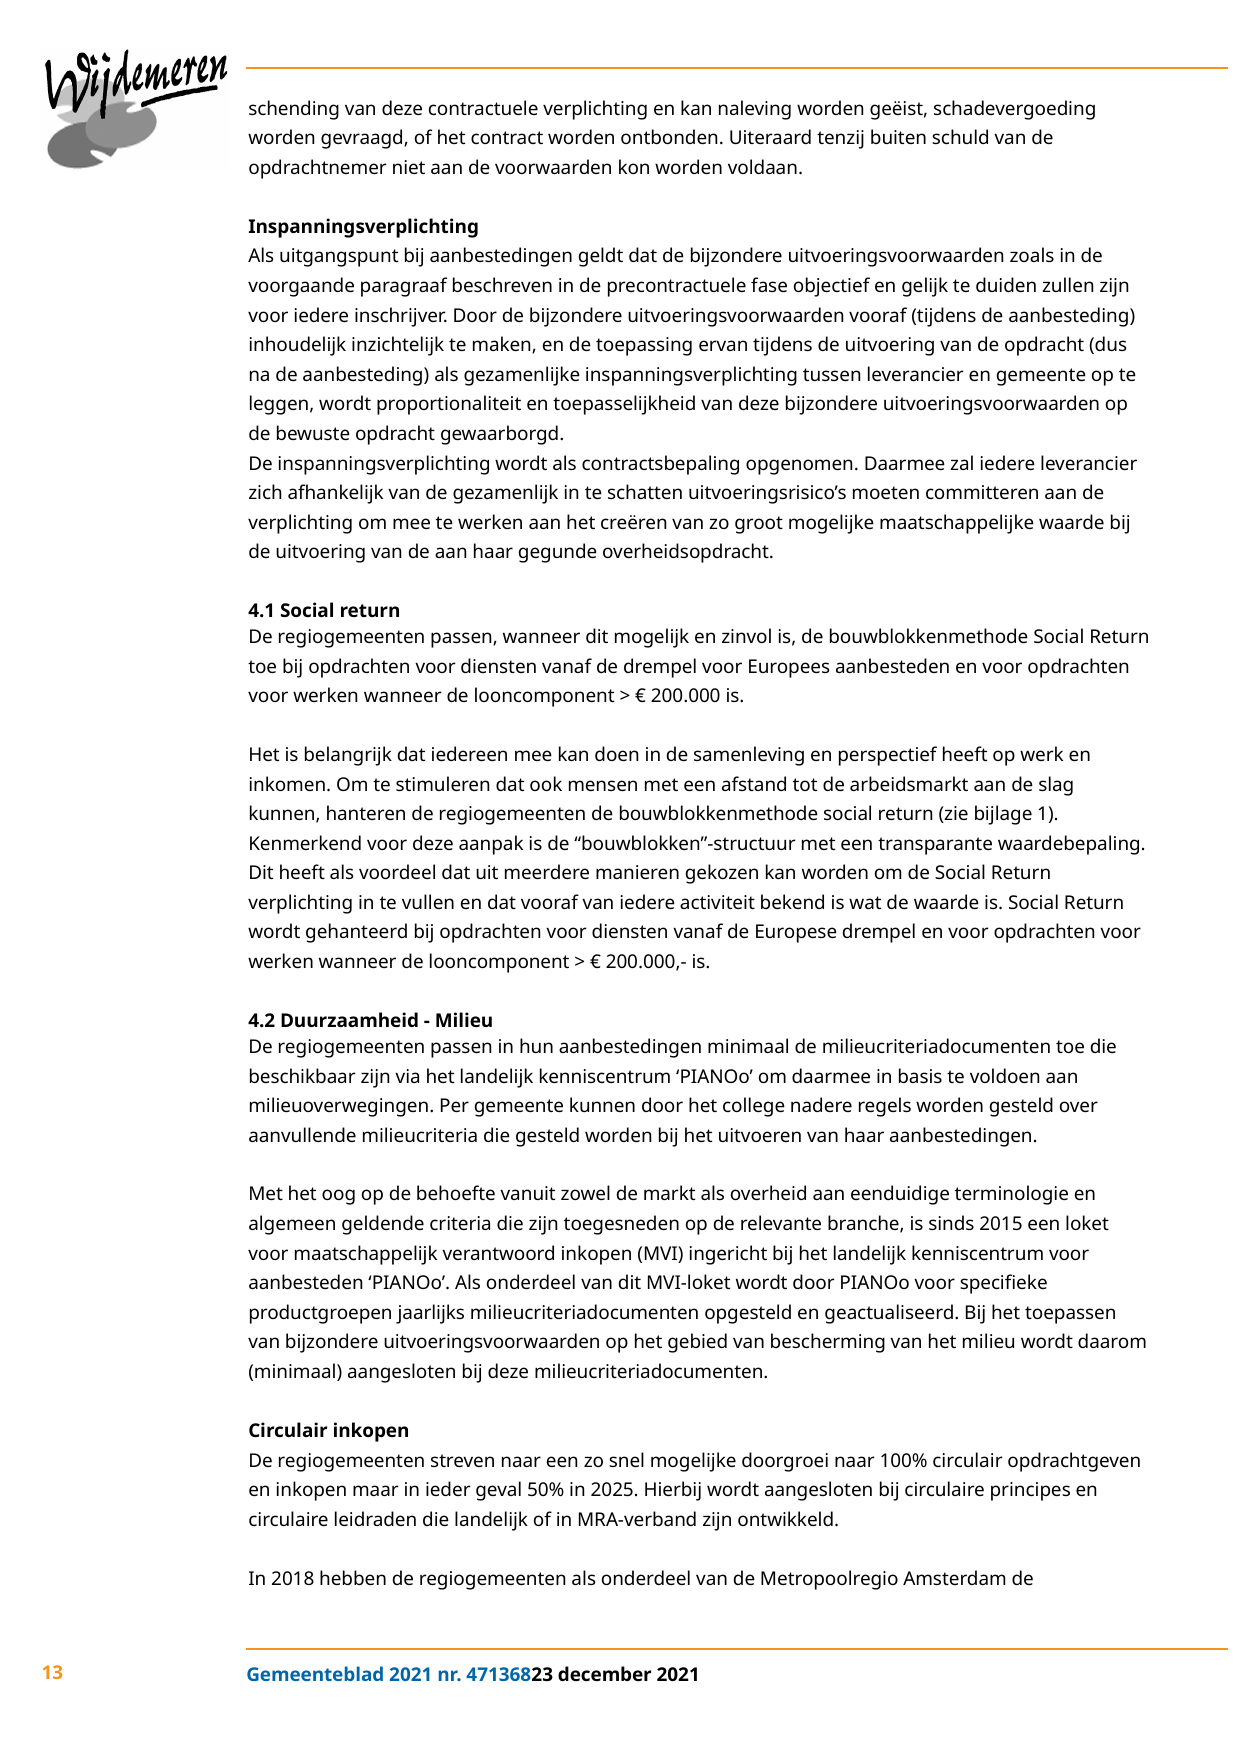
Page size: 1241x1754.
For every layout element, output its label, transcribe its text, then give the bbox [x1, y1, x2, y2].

table_header De regiogemeenten streven naar een zo snel mogelijke doorgroei naar 100% circulair opdrachtgeven en inkopen maar in ieder geval 50% in 2025. Hierbij wordt aangesloten bij circulaire principes en circulaire leidraden die landelijk of in MRA-verband zijn ontwikkeld. [248, 1447, 1152, 1532]
text Als uitgangspunt bij aanbestedingen geldt dat de bijzondere uitvoeringsvoorwaarden zoals in de voorgaande paragraaf beschreven in de precontractuele fase objectief en gelijk te duiden zullen zijn voor iedere inschrijver. Door de bijzondere uitvoeringsvoorwaarden vooraf (tijdens de aanbesteding) inhoudelijk inzichtelijk te maken, en de toepassing ervan tijdens de uitvoering van de opdracht (dus na de aanbesteding) als gezamenlijke inspanningsverplichting tussen leverancier en gemeente op te leggen, wordt proportionaliteit en toepasselijkheid van deze bijzondere uitvoeringsvoorwaarden op de bewuste opdracht gewaarborgd. [248, 243, 1152, 446]
text Circulair inkopen [248, 1417, 1152, 1443]
text 4.1 Social return [248, 598, 1152, 623]
text Inspanningsverplichting [248, 213, 1152, 239]
text schending van deze contractuele verplichting en kan naleving worden geëist, schadevergoeding worden gevraagd, of het contract worden ontbonden. Uiteraard tenzij buiten schuld van de opdrachtnemer niet aan de voorwaarden kon worden voldaan. [248, 95, 1152, 180]
text In 2018 hebben de regiogemeenten als onderdeel van de Metropoolregio Amsterdam de [248, 1565, 1152, 1590]
picture [41, 47, 231, 172]
table_header De regiogemeenten passen in hun aanbestedingen minimaal de milieucriteriadocumenten toe die beschikbaar zijn via het landelijk kenniscentrum ‘PIANOo’ om daarmee in basis te voldoen aan milieuoverwegingen. Per gemeente kunnen door het college nadere regels worden gesteld over aanvullende milieucriteria die gesteld worden bij het uitvoeren van haar aanbestedingen. [248, 1033, 1152, 1148]
text Met het oog op de behoefte vanuit zowel de markt als overheid aan eenduidige terminologie en algemeen geldende criteria die zijn toegesneden op de relevante branche, is sinds 2015 een loket voor maatschappelijk verantwoord inkopen (MVI) ingericht bij het landelijk kenniscentrum voor aanbesteden ‘PIANOo’. Als onderdeel van dit MVI-loket wordt door PIANOo voor specifieke productgroepen jaarlijks milieucriteriadocumenten opgesteld en geactualiseerd. Bij het toepassen van bijzondere uitvoeringsvoorwaarden op het gebied van bescherming van het milieu wordt daarom (minimaal) aangesloten bij deze milieucriteriadocumenten. [248, 1181, 1152, 1384]
text Kenmerkend voor deze aanpak is de “bouwblokken”-structuur met een transparante waardebepaling. Dit heeft als voordeel dat uit meerdere manieren gekozen kan worden om de Social Return verplichting in te vullen en dat vooraf van iedere activiteit bekend is wat de waarde is. Social Return wordt gehanteerd bij opdrachten voor diensten vanaf de Europese drempel en voor opdrachten voor werken wanneer de looncomponent > € 200.000,- is. [248, 830, 1152, 974]
table_header De regiogemeenten passen, wanneer dit mogelijk en zinvol is, de bouwblokkenmethode Social Return toe bij opdrachten voor diensten vanaf de drempel voor Europees aanbesteden en voor opdrachten voor werken wanneer de looncomponent > € 200.000 is. [248, 624, 1152, 708]
text Het is belangrijk dat iedereen mee kan doen in de samenleving en perspectief heeft op werk en inkomen. Om te stimuleren dat ook mensen met een afstand tot de arbeidsmarkt aan de slag kunnen, hanteren de regiogemeenten de bouwblokkenmethode social return (zie bijlage 1). [248, 741, 1152, 826]
text De inspanningsverplichting wordt als contractsbepaling opgenomen. Daarmee zal iedere leverancier zich afhankelijk van de gezamenlijk in te schatten uitvoeringsrisico’s moeten committeren aan de verplichting om mee te werken aan het creëren van zo groot mogelijke maatschappelijke waarde bij de uitvoering van de aan haar gegunde overheidsopdracht. [248, 450, 1152, 564]
text 4.2 Duurzaamheid - Milieu [248, 1007, 1152, 1033]
